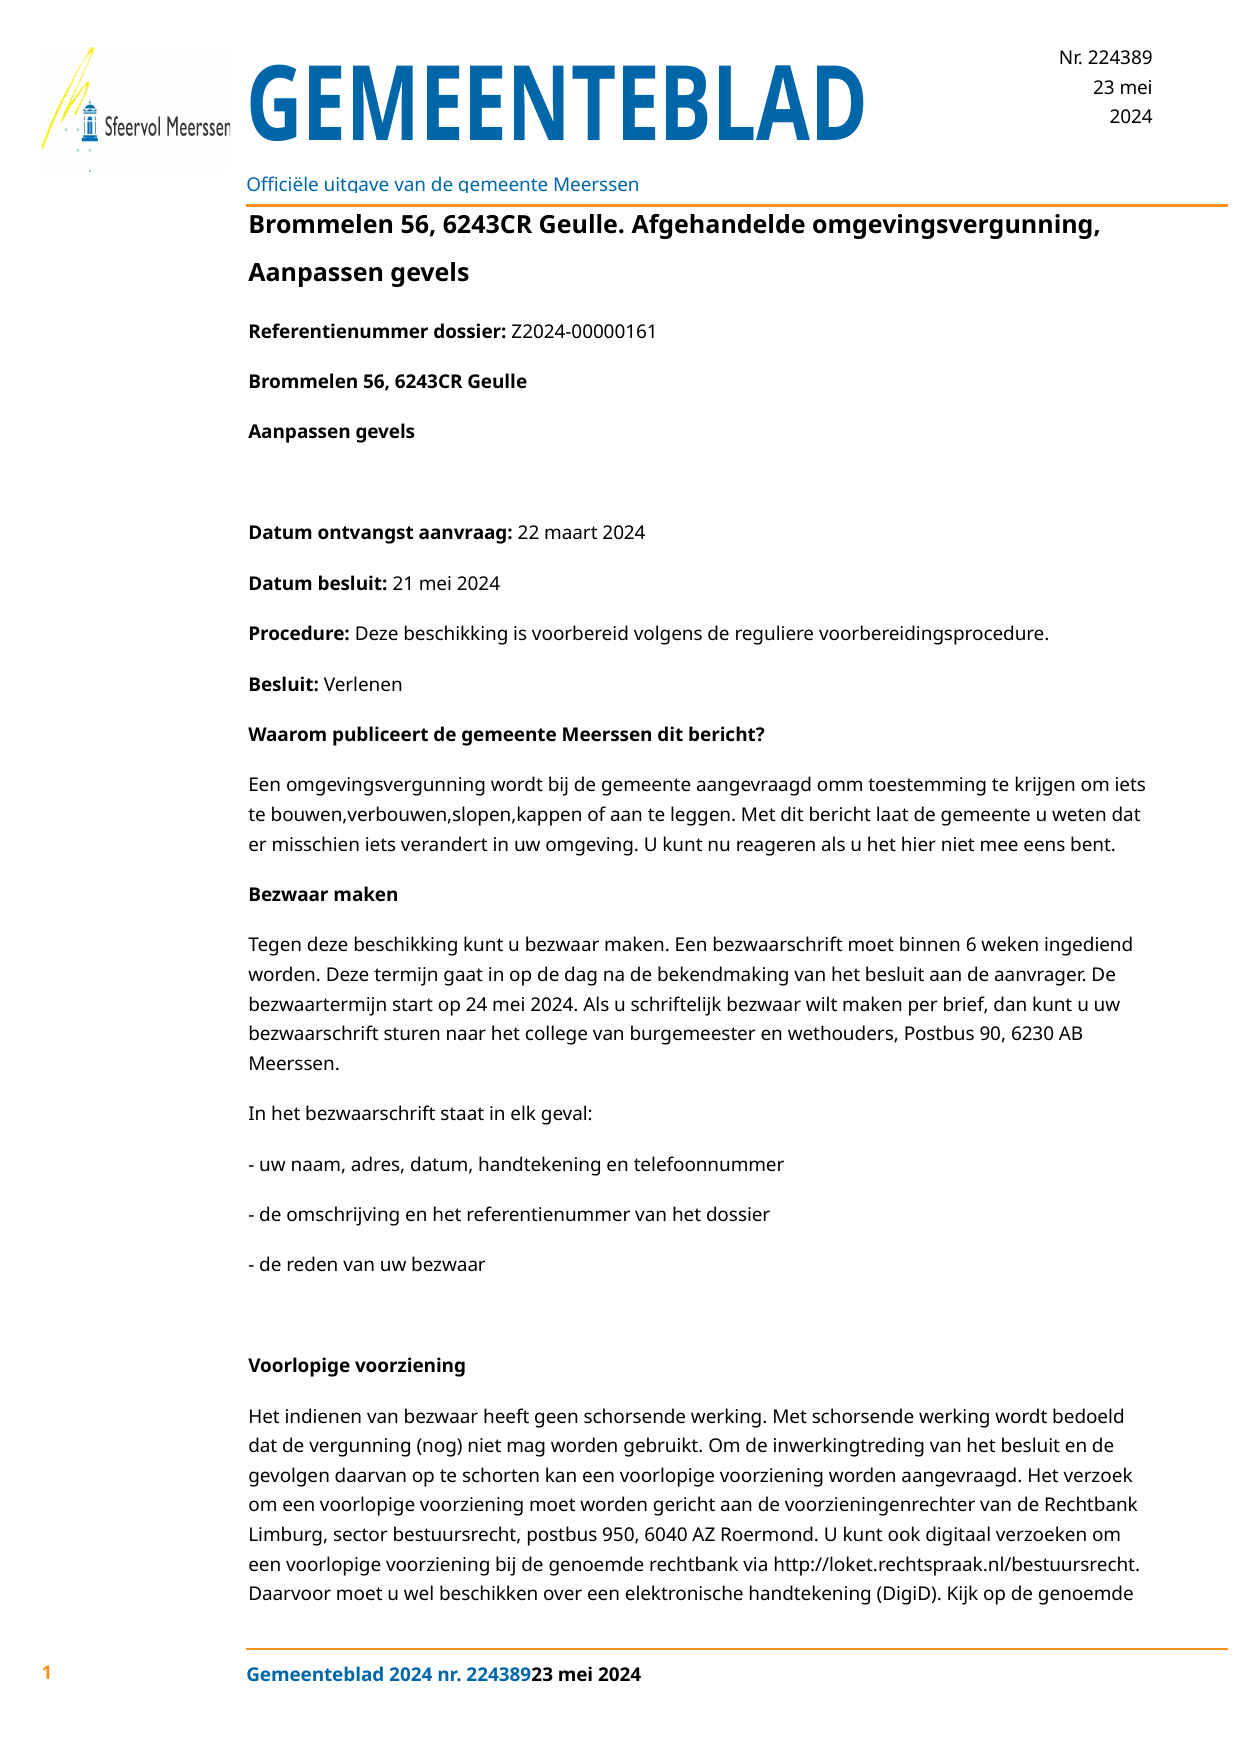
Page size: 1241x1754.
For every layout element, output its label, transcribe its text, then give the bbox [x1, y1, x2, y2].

text Procedure: Deze beschikking is voorbereid volgens de reguliere voorbereidingsprocedure. [248, 620, 1152, 646]
text Aanpassen gevels [248, 419, 1152, 444]
text Waarom publiceert de gemeente Meerssen dit bericht? [248, 721, 1152, 747]
text Tegen deze beschikking kunt u bezwaar maken. Een bezwaarschrift moet binnen 6 weken ingediend worden. Deze termijn gaat in op de dag na de bekendmaking van het besluit aan de aanvrager. De bezwaartermijn start op 24 mei 2024. Als u schriftelijk bezwaar wilt maken per brief, dan kunt u uw bezwaarschrift sturen naar het college van burgemeester en wethouders, Postbus 90, 6230 AB Meerssen. [248, 932, 1152, 1076]
text In het bezwaarschrift staat in elk geval: [248, 1100, 1152, 1126]
text - de omschrijving en het referentienummer van het dossier [248, 1201, 1152, 1227]
text Datum besluit: 21 mei 2024 [248, 570, 1152, 596]
text Voorlopige voorziening [248, 1352, 1152, 1378]
text Brommelen 56, 6243CR Geulle [248, 368, 1152, 394]
text - uw naam, adres, datum, handtekening en telefoonnummer [248, 1151, 1152, 1177]
text Het indienen van bezwaar heeft geen schorsende werking. Met schorsende werking wordt bedoeld dat de vergunning (nog) niet mag worden gebruikt. Om de inwerkingtreding van het besluit en de gevolgen daarvan op te schorten kan een voorlopige voorziening worden aangevraagd. Het verzoek om een voorlopige voorziening moet worden gericht aan de voorzieningenrechter van de Rechtbank Limburg, sector bestuursrecht, postbus 950, 6040 AZ Roermond. U kunt ook digitaal verzoeken om een voorlopige voorziening bij de genoemde rechtbank via http://loket.rechtspraak.nl/bestuursrecht. Daarvoor moet u wel beschikken over een elektronische handtekening (DigiD). Kijk op de genoemde [248, 1403, 1152, 1606]
text - de reden van uw bezwaar [248, 1252, 1152, 1277]
text Referentienummer dossier: Z2024-00000161 [248, 318, 1152, 344]
text Een omgevingsvergunning wordt bij de gemeente aangevraagd omm toestemming te krijgen om iets te bouwen,verbouwen,slopen,kappen of aan te leggen. Met dit bericht laat de gemeente u weten dat er misschien iets verandert in uw omgeving. U kunt nu reageren als u het hier niet mee eens bent. [248, 772, 1152, 857]
text Besluit: Verlenen [248, 671, 1152, 697]
text Datum ontvangst aanvraag: 22 maart 2024 [248, 519, 1152, 545]
text Brommelen 56, 6243CR Geulle. Afgehandelde omgevingsvergunning, Aanpassen gevels [248, 207, 1152, 288]
text Bezwaar maken [248, 881, 1152, 907]
picture [41, 47, 231, 172]
